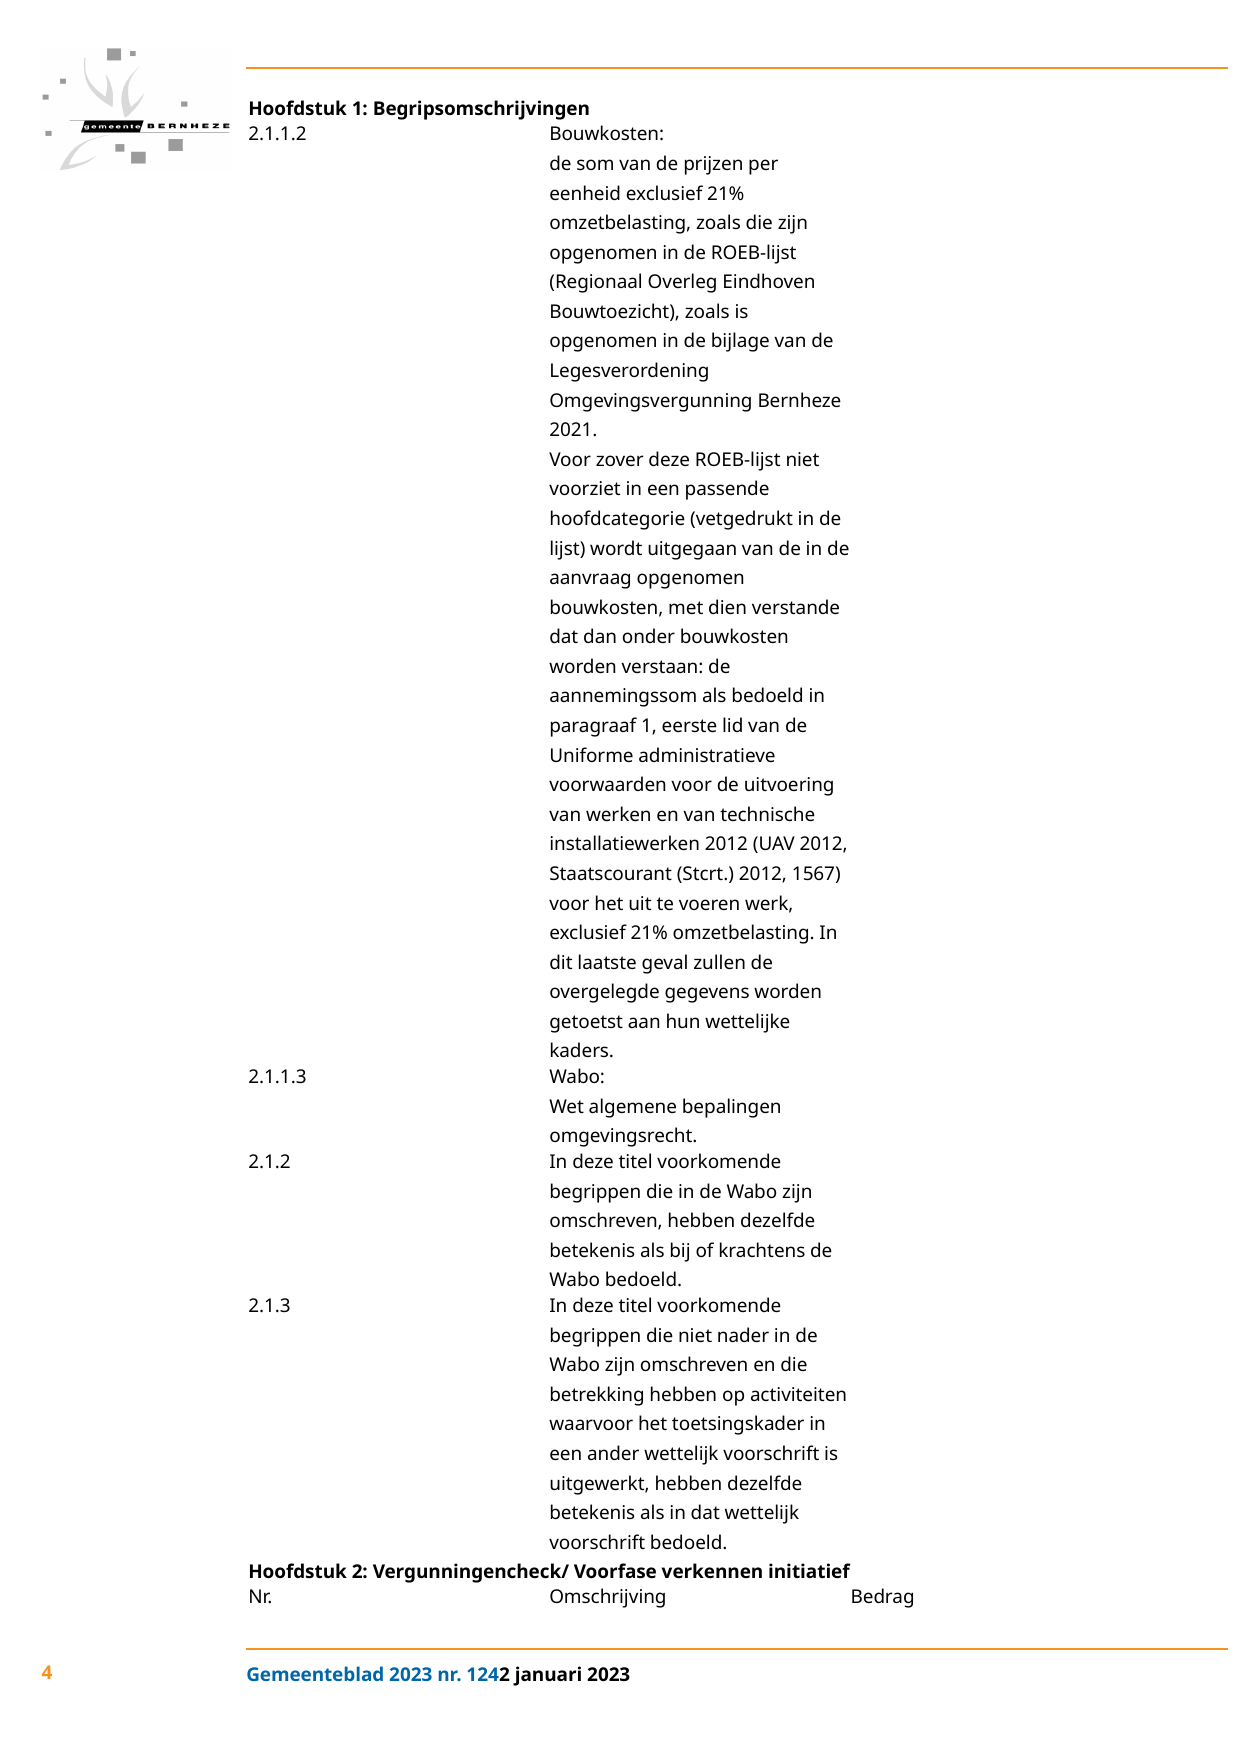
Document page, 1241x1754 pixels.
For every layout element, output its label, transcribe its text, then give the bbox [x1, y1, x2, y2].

table_cell 2.1.1.3 [248, 1063, 549, 1148]
table_cell Nr. [248, 1584, 549, 1609]
table_cell Wabo: Wet algemene bepalingen omgevingsrecht. [549, 1063, 850, 1148]
table_cell [850, 1148, 1152, 1292]
table_cell 2.1.2 [248, 1148, 549, 1292]
table_cell [850, 121, 1152, 1063]
table_cell In deze titel voorkomende begrippen die niet nader in de Wabo zijn omschreven en die betrekking hebben op activiteiten waarvoor het toetsingskader in een ander wettelijk voorschrift is uitgewerkt, hebben dezelfde betekenis als in dat wettelijk voorschrift bedoeld. [549, 1292, 850, 1555]
table_cell [850, 1063, 1152, 1148]
table_cell 2.1.1.2 [248, 121, 549, 1063]
table_cell [850, 1292, 1152, 1555]
picture [41, 47, 231, 172]
table_header Hoofdstuk 2: Vergunningencheck/ Voorfase verkennen initiatief [248, 1558, 1152, 1584]
table_cell Omschrijving [549, 1584, 850, 1609]
table_header Hoofdstuk 1: Begripsomschrijvingen [248, 95, 1152, 121]
table_cell In deze titel voorkomende begrippen die in de Wabo zijn omschreven, hebben dezelfde betekenis als bij of krachtens de Wabo bedoeld. [549, 1148, 850, 1292]
table_cell 2.1.3 [248, 1292, 549, 1555]
table_cell Bouwkosten: de som van de prijzen per eenheid exclusief 21% omzetbelasting, zoals die zijn opgenomen in de ROEB-lijst (Regionaal Overleg Eindhoven Bouwtoezicht), zoals is opgenomen in de bijlage van de Legesverordening Omgevingsvergunning Bernheze 2021. Voor zover deze ROEB-lijst niet voorziet in een passende hoofdcategorie (vetgedrukt in de lijst) wordt uitgegaan van de in de aanvraag opgenomen bouwkosten, met dien verstande dat dan onder bouwkosten worden verstaan: de aannemingssom als bedoeld in paragraaf 1, eerste lid van de Uniforme administratieve voorwaarden voor de uitvoering van werken en van technische installatiewerken 2012 (UAV 2012, Staatscourant (Stcrt.) 2012, 1567) voor het uit te voeren werk, exclusief 21% omzetbelasting. In dit laatste geval zullen de overgelegde gegevens worden getoetst aan hun wettelijke kaders. [549, 121, 850, 1063]
table_cell Bedrag [850, 1584, 1152, 1609]
